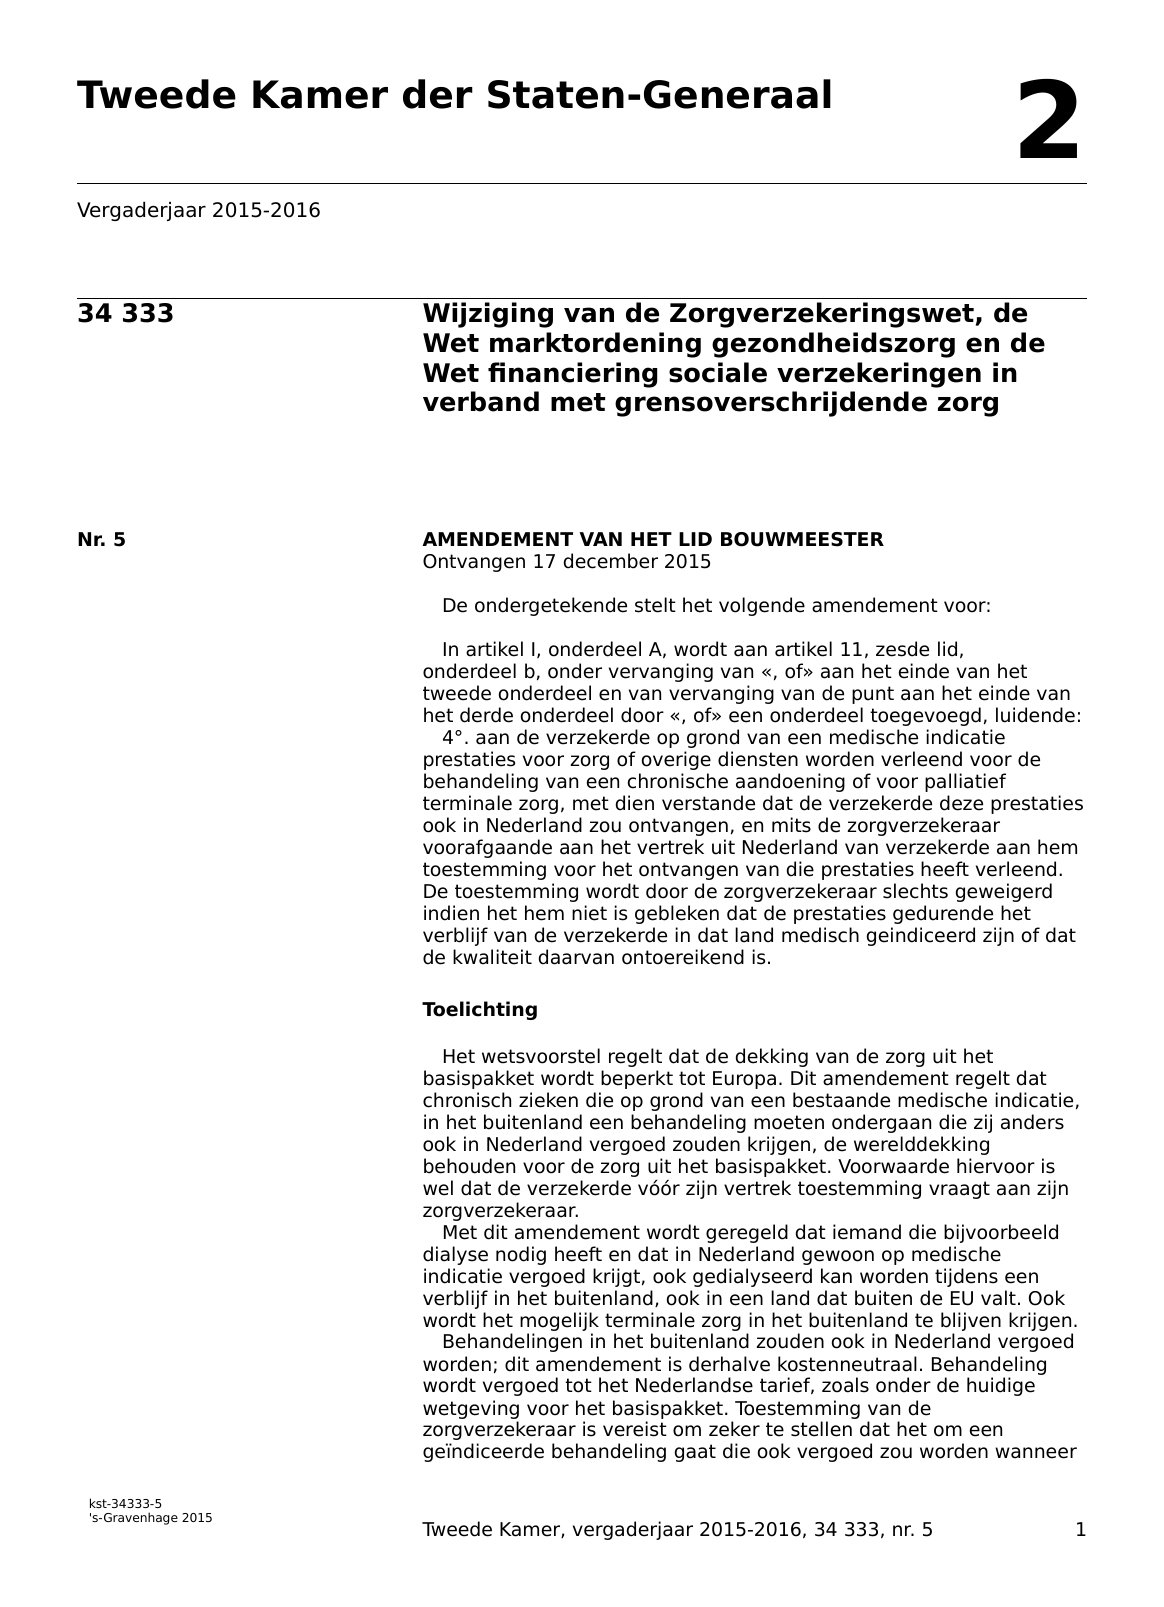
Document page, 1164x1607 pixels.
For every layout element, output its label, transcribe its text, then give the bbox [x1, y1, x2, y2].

text Het wetsvoorstel regelt dat de dekking van de zorg uit het basispakket wordt beperkt tot Europa. Dit amendement regelt dat chronisch zieken die op grond van een bestaande medische indicatie, in het buitenland een behandeling moeten ondergaan die zij anders ook in Nederland vergoed zouden krijgen, de werelddekking behouden voor de zorg uit het basispakket. Voorwaarde hiervoor is wel dat de verzekerde vóór zijn vertrek toestemming vraagt aan zijn zorgverzekeraar. [422, 1046, 1087, 1222]
table_cell Vergaderjaar 2015-2016 [77, 184, 1087, 298]
text kst-34333-5 [88, 1497, 323, 1511]
text 's-Gravenhage 2015 [88, 1511, 323, 1525]
subtitle 34 333 Wijziging van de Zorgverzekeringswet, de Wet marktordening gezondheidszorg en de Wet financiering sociale verzekeringen in verband met grensoverschrijdende zorg [77, 299, 1087, 418]
text In artikel I, onderdeel A, wordt aan artikel 11, zesde lid, onderdeel b, onder vervanging van «, of» aan het einde van het tweede onderdeel en van vervanging van de punt aan het einde van het derde onderdeel door «, of» een onderdeel toegevoegd, luidende: [422, 639, 1087, 727]
table_header 2 [886, 59, 1087, 183]
text Ontvangen 17 december 2015 [422, 551, 1087, 573]
text Met dit amendement wordt geregeld dat iemand die bijvoorbeeld dialyse nodig heeft en dat in Nederland gewoon op medische indicatie vergoed krijgt, ook gedialyseerd kan worden tijdens een verblijf in het buitenland, ook in een land dat buiten de EU valt. Ook wordt het mogelijk terminale zorg in het buitenland te blijven krijgen. [422, 1222, 1087, 1331]
table_header Tweede Kamer der Staten-Generaal [77, 59, 886, 183]
text 4°. aan de verzekerde op grond van een medische indicatie prestaties voor zorg of overige diensten worden verleend voor de behandeling van een chronische aandoening of voor palliatief terminale zorg, met dien verstande dat de verzekerde deze prestaties ook in Nederland zou ontvangen, en mits de zorgverzekeraar voorafgaande aan het vertrek uit Nederland van verzekerde aan hem toestemming voor het ontvangen van die prestaties heeft verleend. De toestemming wordt door de zorgverzekeraar slechts geweigerd indien het hem niet is gebleken dat de prestaties gedurende het verblijf van de verzekerde in dat land medisch geindiceerd zijn of dat de kwaliteit daarvan ontoereikend is. [422, 727, 1087, 969]
text De ondergetekende stelt het volgende amendement voor: [422, 595, 1087, 617]
subtitle Nr. 5 AMENDEMENT VAN HET LID BOUWMEESTER [77, 529, 1087, 551]
subtitle Toelichting [422, 999, 1087, 1021]
text Behandelingen in het buitenland zouden ook in Nederland vergoed worden; dit amendement is derhalve kostenneutraal. Behandeling wordt vergoed tot het Nederlandse tarief, zoals onder de huidige wetgeving voor het basispakket. Toestemming van de zorgverzekeraar is vereist om zeker te stellen dat het om een geïndiceerde behandeling gaat die ook vergoed zou worden wanneer [422, 1331, 1087, 1463]
